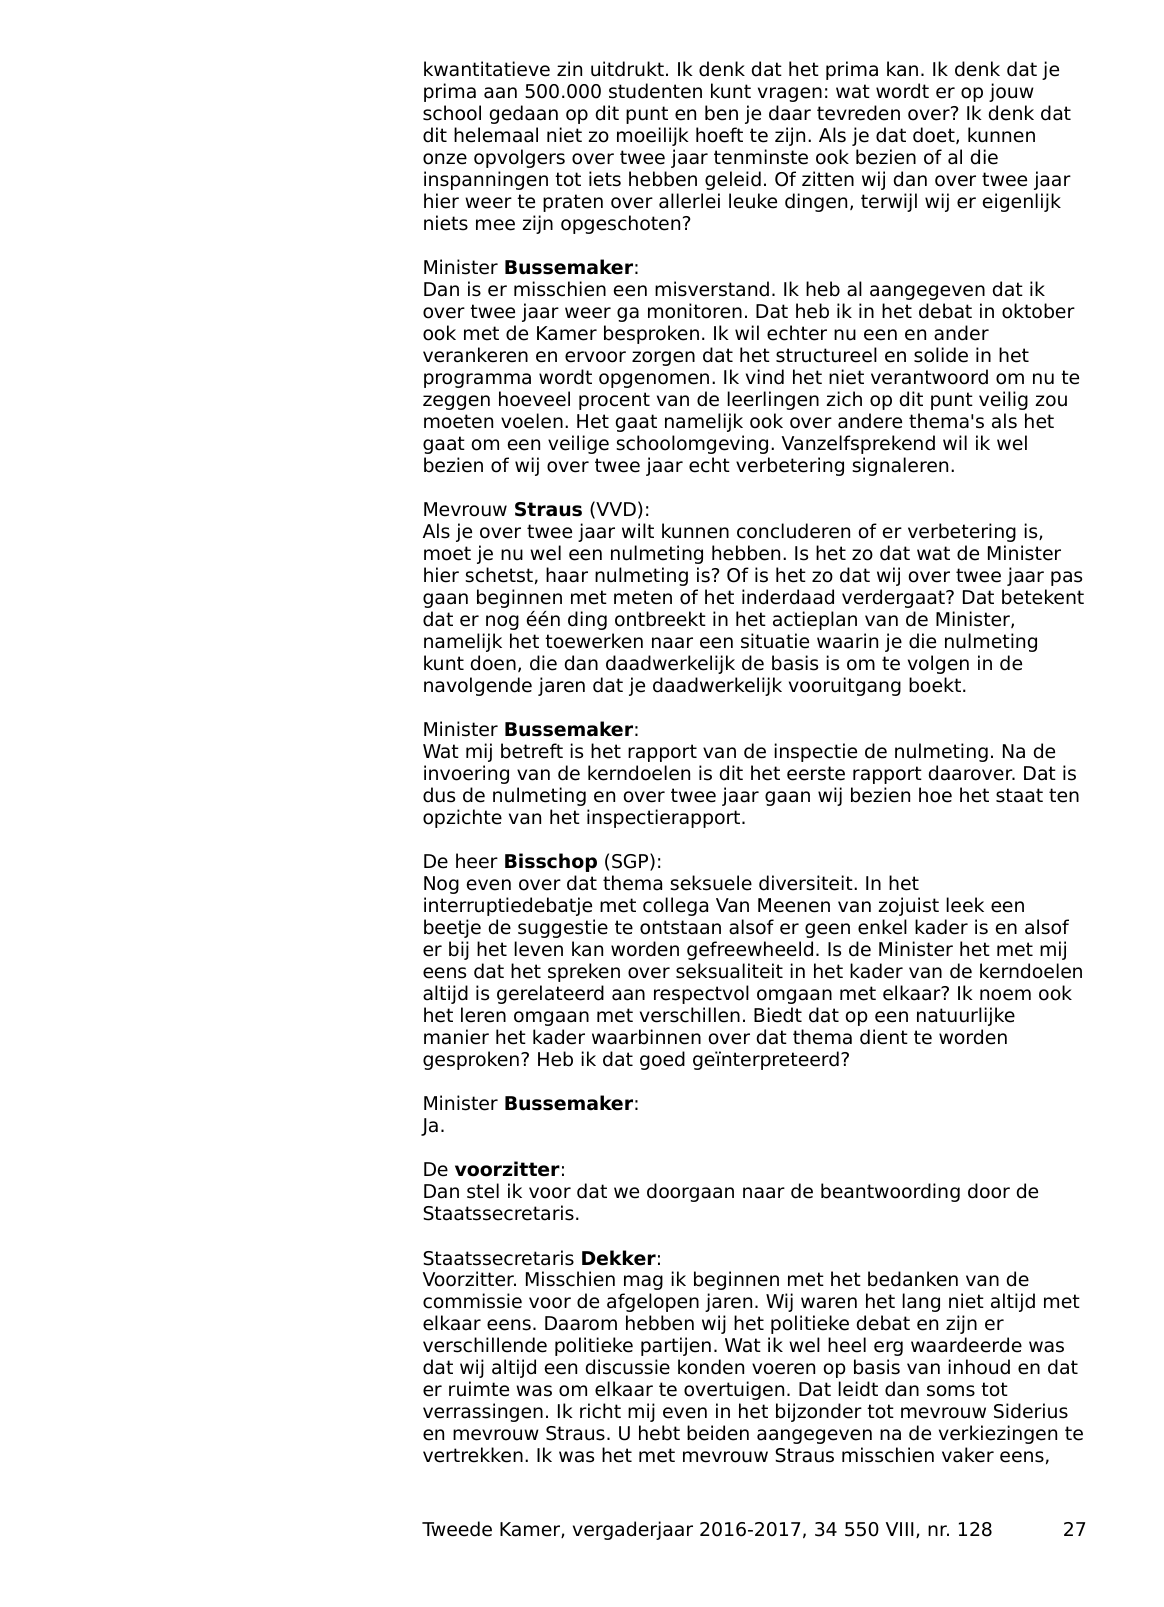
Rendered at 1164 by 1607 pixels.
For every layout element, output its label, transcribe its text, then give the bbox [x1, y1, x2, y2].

text Minister Bussemaker: [422, 257, 1087, 279]
text Mevrouw Straus (VVD): [422, 499, 1087, 521]
text Ja. [422, 1115, 1087, 1137]
text Als je over twee jaar wilt kunnen concluderen of er verbetering is, moet je nu wel een nulmeting hebben. Is het zo dat wat de Minister hier schetst, haar nulmeting is? Of is het zo dat wij over twee jaar pas gaan beginnen met meten of het inderdaad verdergaat? Dat betekent dat er nog één ding ontbreekt in het actieplan van de Minister, namelijk het toewerken naar een situatie waarin je die nulmeting kunt doen, die dan daadwerkelijk de basis is om te volgen in de navolgende jaren dat je daadwerkelijk vooruitgang boekt. [422, 521, 1087, 697]
text De voorzitter: [422, 1159, 1087, 1181]
text De heer Bisschop (SGP): [422, 851, 1087, 873]
text Minister Bussemaker: [422, 719, 1087, 741]
text Staatssecretaris Dekker: [422, 1247, 1087, 1269]
text Dan stel ik voor dat we doorgaan naar de beantwoording door de Staatssecretaris. [422, 1181, 1087, 1225]
text kwantitatieve zin uitdrukt. Ik denk dat het prima kan. Ik denk dat je prima aan 500.000 studenten kunt vragen: wat wordt er op jouw school gedaan op dit punt en ben je daar tevreden over? Ik denk dat dit helemaal niet zo moeilijk hoeft te zijn. Als je dat doet, kunnen onze opvolgers over twee jaar tenminste ook bezien of al die inspanningen tot iets hebben geleid. Of zitten wij dan over twee jaar hier weer te praten over allerlei leuke dingen, terwijl wij er eigenlijk niets mee zijn opgeschoten? [422, 59, 1087, 235]
text Wat mij betreft is het rapport van de inspectie de nulmeting. Na de invoering van de kerndoelen is dit het eerste rapport daarover. Dat is dus de nulmeting en over twee jaar gaan wij bezien hoe het staat ten opzichte van het inspectierapport. [422, 741, 1087, 829]
text Voorzitter. Misschien mag ik beginnen met het bedanken van de commissie voor de afgelopen jaren. Wij waren het lang niet altijd met elkaar eens. Daarom hebben wij het politieke debat en zijn er verschillende politieke partijen. Wat ik wel heel erg waardeerde was dat wij altijd een discussie konden voeren op basis van inhoud en dat er ruimte was om elkaar te overtuigen. Dat leidt dan soms tot verrassingen. Ik richt mij even in het bijzonder tot mevrouw Siderius en mevrouw Straus. U hebt beiden aangegeven na de verkiezingen te vertrekken. Ik was het met mevrouw Straus misschien vaker eens, [422, 1269, 1087, 1467]
text Dan is er misschien een misverstand. Ik heb al aangegeven dat ik over twee jaar weer ga monitoren. Dat heb ik in het debat in oktober ook met de Kamer besproken. Ik wil echter nu een en ander verankeren en ervoor zorgen dat het structureel en solide in het programma wordt opgenomen. Ik vind het niet verantwoord om nu te zeggen hoeveel procent van de leerlingen zich op dit punt veilig zou moeten voelen. Het gaat namelijk ook over andere thema's als het gaat om een veilige schoolomgeving. Vanzelfsprekend wil ik wel bezien of wij over twee jaar echt verbetering signaleren. [422, 279, 1087, 477]
text Minister Bussemaker: [422, 1093, 1087, 1115]
text Nog even over dat thema seksuele diversiteit. In het interruptiedebatje met collega Van Meenen van zojuist leek een beetje de suggestie te ontstaan alsof er geen enkel kader is en alsof er bij het leven kan worden gefreewheeld. Is de Minister het met mij eens dat het spreken over seksualiteit in het kader van de kerndoelen altijd is gerelateerd aan respectvol omgaan met elkaar? Ik noem ook het leren omgaan met verschillen. Biedt dat op een natuurlijke manier het kader waarbinnen over dat thema dient te worden gesproken? Heb ik dat goed geïnterpreteerd? [422, 873, 1087, 1071]
